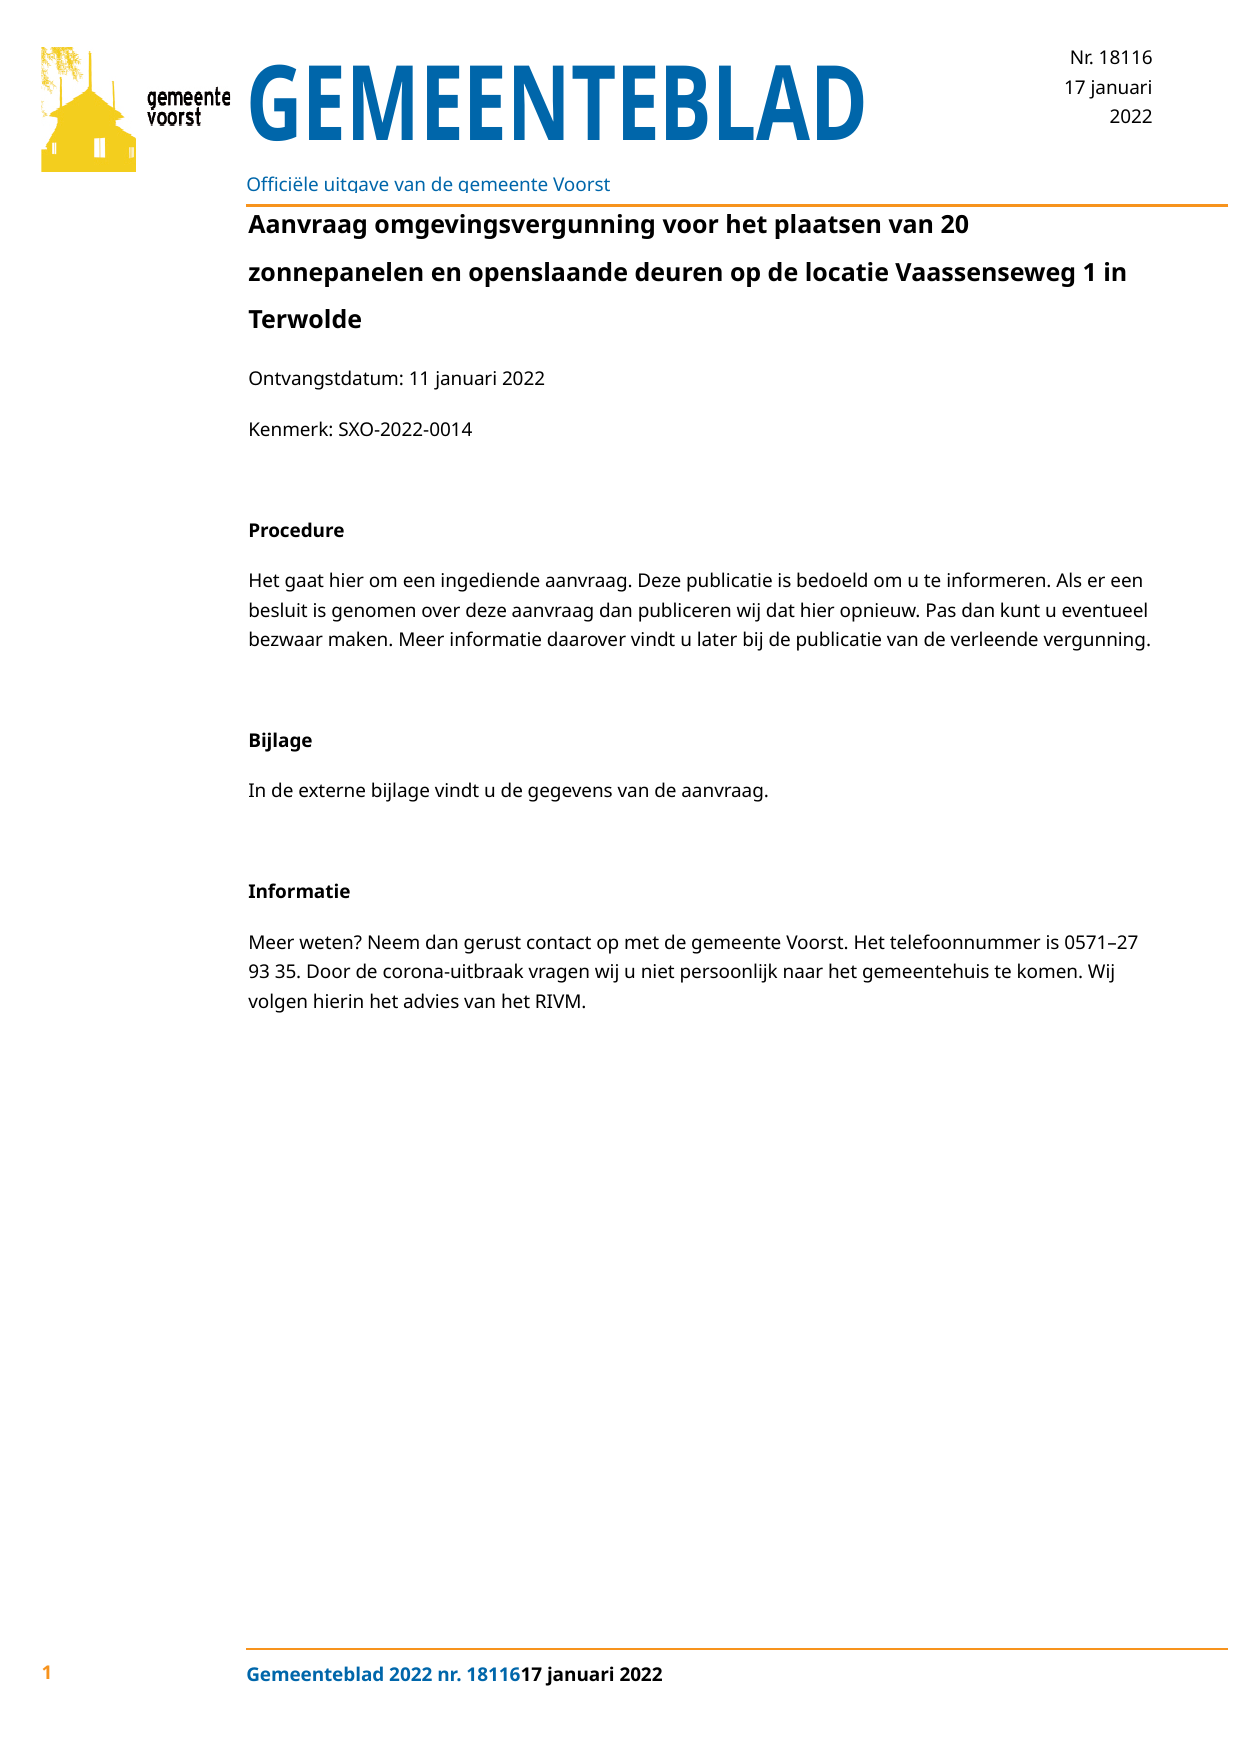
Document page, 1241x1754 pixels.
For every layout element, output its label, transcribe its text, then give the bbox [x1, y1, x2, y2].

text Het gaat hier om een ingediende aanvraag. Deze publicatie is bedoeld om u te informeren. Als er een besluit is genomen over deze aanvraag dan publiceren wij dat hier opnieuw. Pas dan kunt u eventueel bezwaar maken. Meer informatie daarover vindt u later bij de publicatie van de verleende vergunning. [248, 567, 1152, 652]
text Meer weten? Neem dan gerust contact op met de gemeente Voorst. Het telefoonnummer is 0571–27 93 35. Door de corona-uitbraak vragen wij u niet persoonlijk naar het gemeentehuis te komen. Wij volgen hierin het advies van het RIVM. [248, 929, 1152, 1014]
text Procedure [248, 517, 1152, 542]
text Ontvangstdatum: 11 januari 2022 [248, 366, 1152, 391]
text In de externe bijlage vindt u de gegevens van de aanvraag. [248, 778, 1152, 803]
text Kenmerk: SXO-2022-0014 [248, 416, 1152, 442]
text Bijlage [248, 727, 1152, 753]
picture [41, 47, 231, 172]
text Informatie [248, 878, 1152, 904]
text Aanvraag omgevingsvergunning voor het plaatsen van 20 zonnepanelen en openslaande deuren op de locatie Vaassenseweg 1 in Terwolde [248, 207, 1152, 336]
